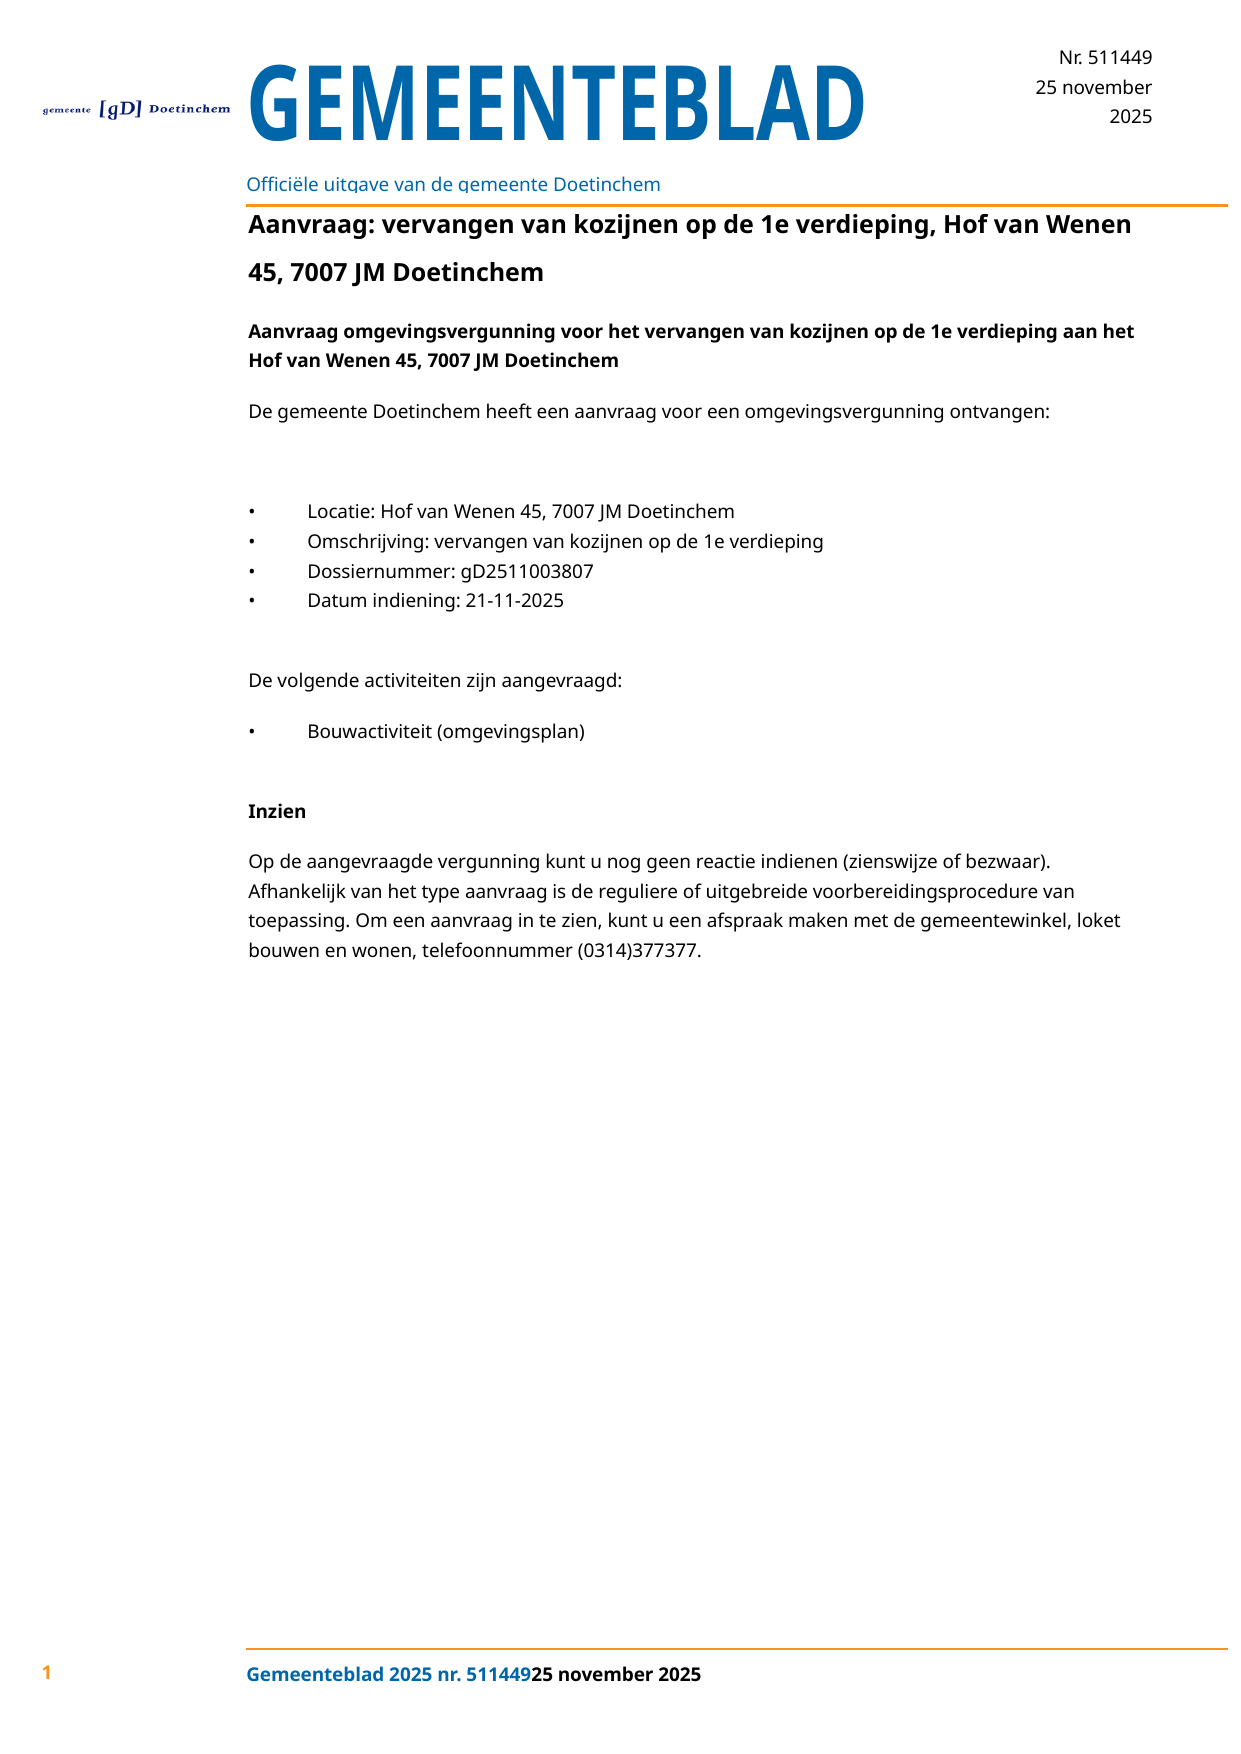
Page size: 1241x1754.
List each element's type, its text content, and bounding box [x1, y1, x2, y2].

list Dossiernummer: gD2511003807 [248, 558, 1152, 584]
picture [41, 47, 231, 172]
text Inzien [248, 798, 1152, 824]
text Aanvraag omgevingsvergunning voor het vervangen van kozijnen op de 1e verdieping aan het Hof van Wenen 45, 7007 JM Doetinchem [248, 318, 1152, 373]
text De volgende activiteiten zijn aangevraagd: [248, 667, 1152, 693]
text Op de aangevraagde vergunning kunt u nog geen reactie indienen (zienswijze of bezwaar). Afhankelijk van het type aanvraag is de reguliere of uitgebreide voorbereidingsprocedure van toepassing. Om een aanvraag in te zien, kunt u een afspraak maken met de gemeentewinkel, loket bouwen en wonen, telefoonnummer (0314)377377. [248, 848, 1152, 963]
list Bouwactiviteit (omgevingsplan) [248, 718, 1152, 744]
list Datum indiening: 21-11-2025 [248, 587, 1152, 613]
text Aanvraag: vervangen van kozijnen op de 1e verdieping, Hof van Wenen 45, 7007 JM Doetinchem [248, 207, 1152, 288]
list Omschrijving: vervangen van kozijnen op de 1e verdieping [248, 528, 1152, 554]
text De gemeente Doetinchem heeft een aanvraag voor een omgevingsvergunning ontvangen: [248, 398, 1152, 424]
list Locatie: Hof van Wenen 45, 7007 JM Doetinchem [248, 499, 1152, 524]
